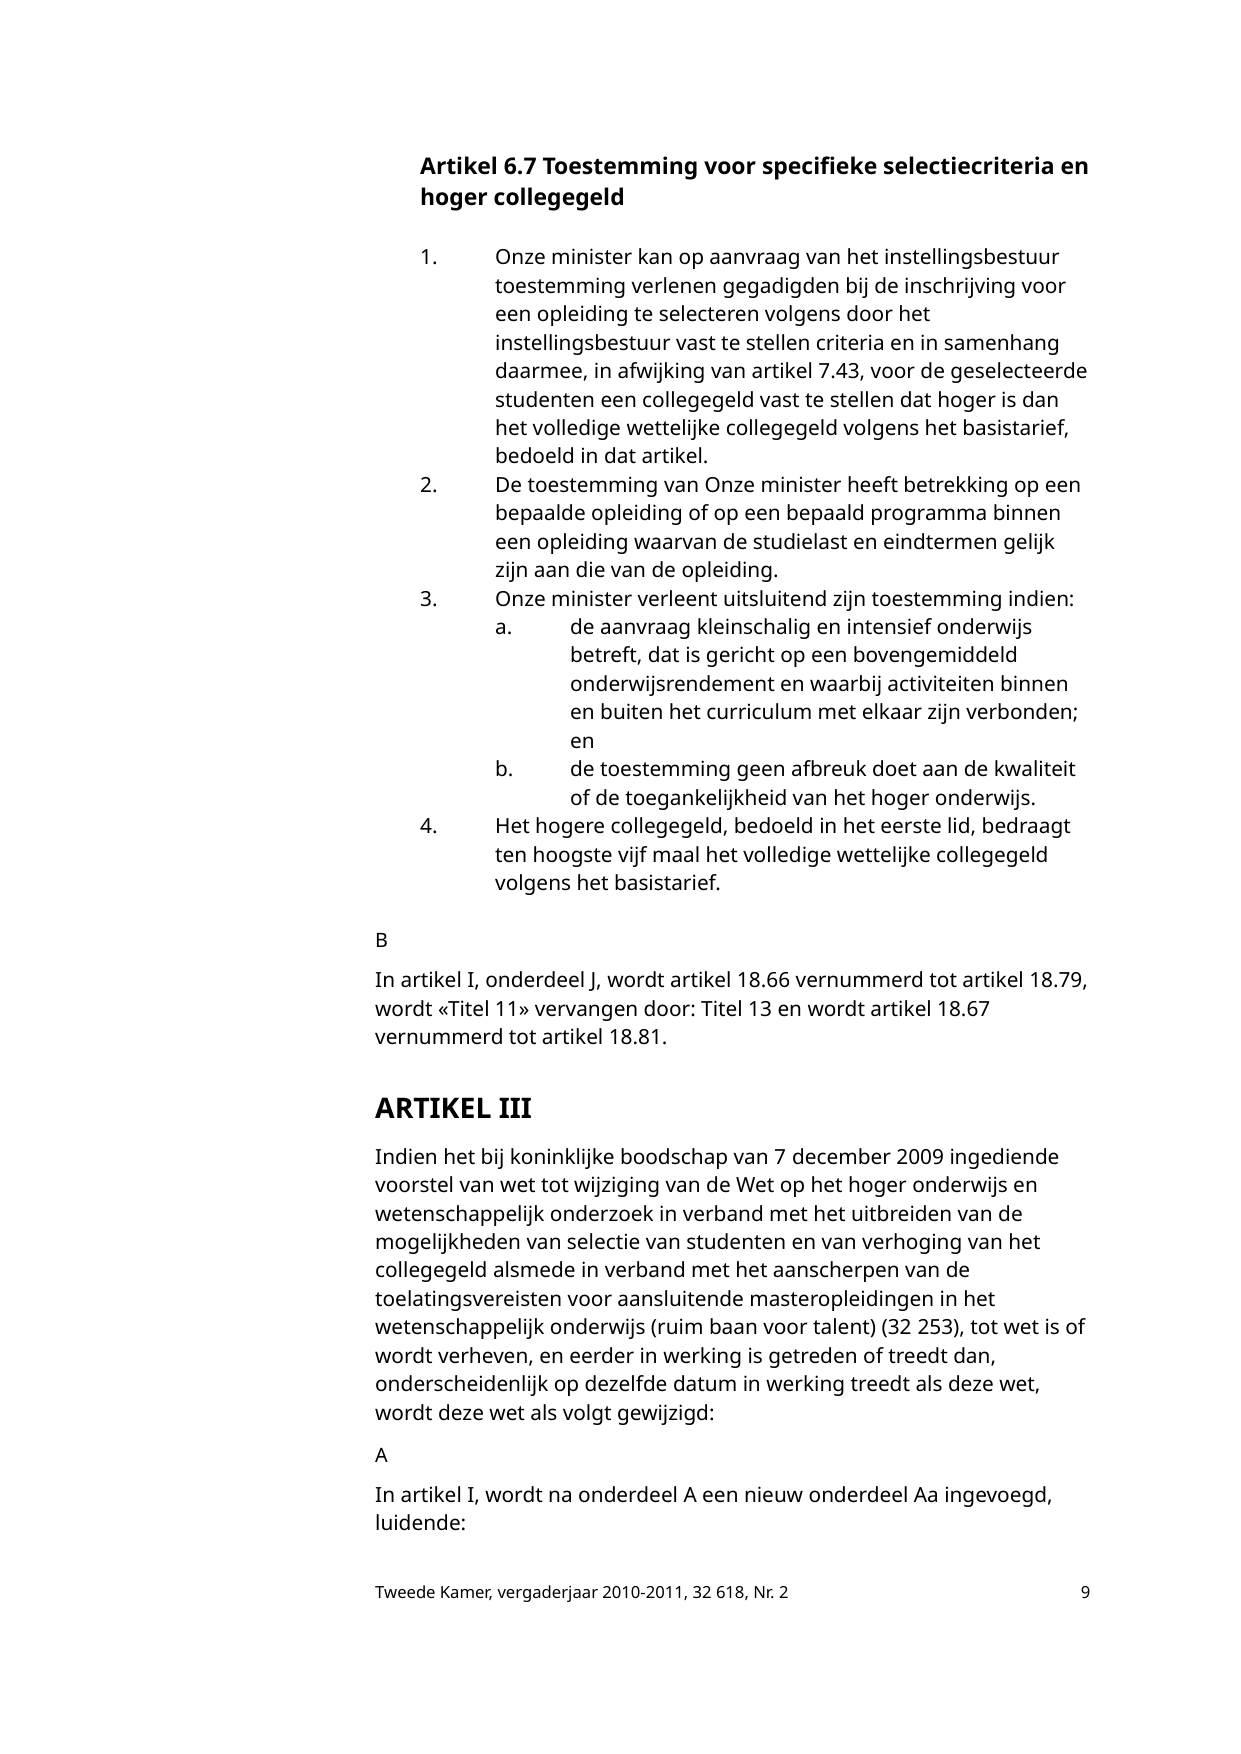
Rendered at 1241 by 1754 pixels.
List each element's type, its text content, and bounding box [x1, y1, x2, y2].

list Het hogere collegegeld, bedoeld in het eerste lid, bedraagt ten hoogste vijf maal het volledige wettelijke collegegeld volgens het basistarief. [420, 811, 1090, 897]
text In artikel I, onderdeel J, wordt artikel 18.66 vernummerd tot artikel 18.79, wordt «Titel 11» vervangen door: Titel 13 en wordt artikel 18.67 vernummerd tot artikel 18.81. [375, 965, 1090, 1051]
list de aanvraag kleinschalig en intensief onderwijs betreft, dat is gericht op een bovengemiddeld onderwijsrendement en waarbij activiteiten binnen en buiten het curriculum met elkaar zijn verbonden; en [495, 612, 1090, 754]
list Onze minister verleent uitsluitend zijn toestemming indien: [420, 584, 1090, 612]
text In artikel I, wordt na onderdeel A een nieuw onderdeel Aa ingevoegd, luidende: [375, 1480, 1090, 1537]
list Onze minister kan op aanvraag van het instellingsbestuur toestemming verlenen gegadigden bij de inschrijving voor een opleiding te selecteren volgens door het instellingsbestuur vast te stellen criteria en in samenhang daarmee, in afwijking van artikel 7.43, voor de geselecteerde studenten een collegegeld vast te stellen dat hoger is dan het volledige wettelijke collegegeld volgens het basistarief, bedoeld in dat artikel. [420, 242, 1090, 470]
list De toestemming van Onze minister heeft betrekking op een bepaalde opleiding of op een bepaald programma binnen een opleiding waarvan de studielast en eindtermen gelijk zijn aan die van de opleiding. [420, 470, 1090, 584]
subtitle Artikel 6.7 Toestemming voor specifieke selectiecriteria en hoger collegegeld [420, 150, 1090, 212]
list de toestemming geen afbreuk doet aan de kwaliteit of de toegankelijkheid van het hoger onderwijs. [495, 754, 1090, 811]
text B [375, 927, 1090, 953]
text Indien het bij koninklijke boodschap van 7 december 2009 ingediende voorstel van wet tot wijziging van de Wet op het hoger onderwijs en wetenschappelijk onderzoek in verband met het uitbreiden van de mogelijkheden van selectie van studenten en van verhoging van het collegegeld alsmede in verband met het aanscherpen van de toelatingsvereisten voor aansluitende masteropleidingen in het wetenschappelijk onderwijs (ruim baan voor talent) (32 253), tot wet is of wordt verheven, en eerder in werking is getreden of treedt dan, onderscheidenlijk op dezelfde datum in werking treedt als deze wet, wordt deze wet als volgt gewijzigd: [375, 1142, 1090, 1426]
subtitle ARTIKEL III [375, 1088, 1090, 1127]
text A [375, 1441, 1090, 1468]
